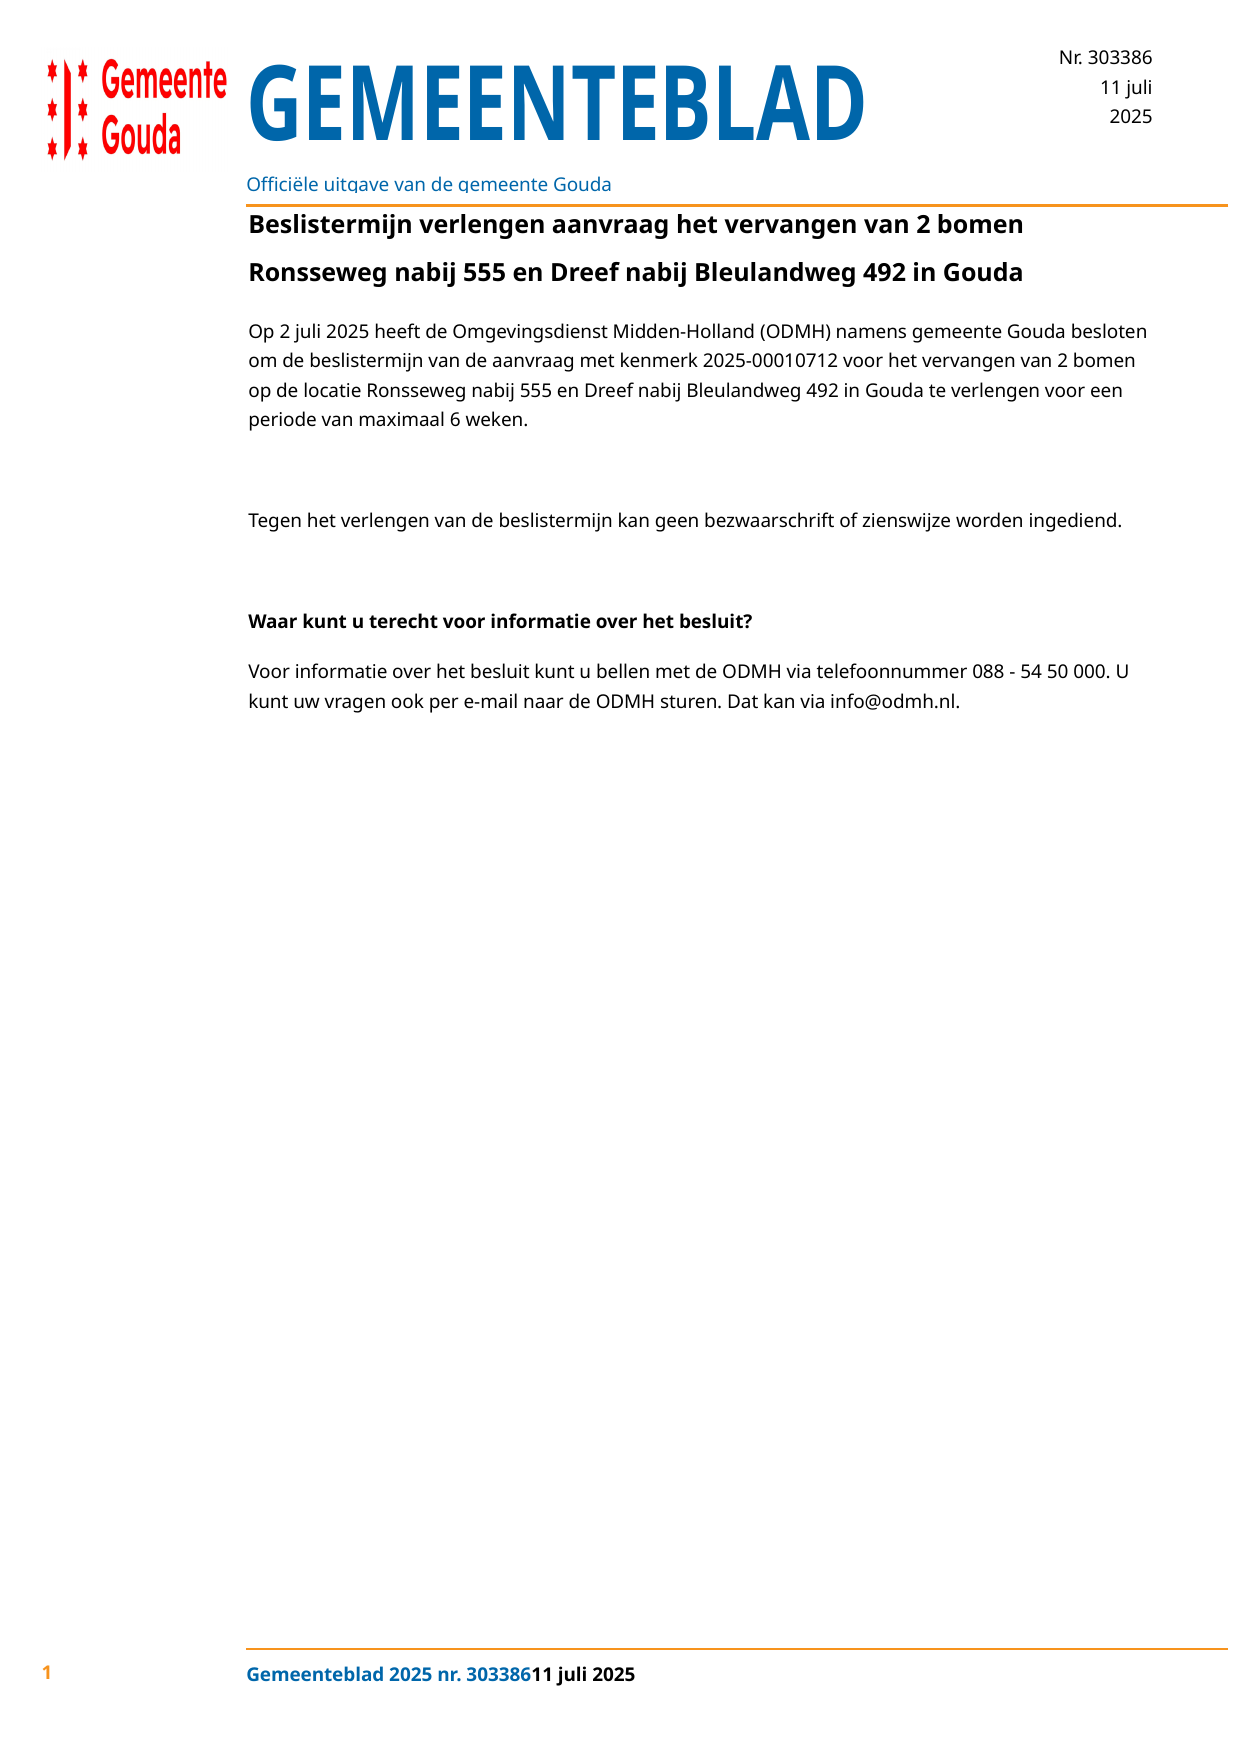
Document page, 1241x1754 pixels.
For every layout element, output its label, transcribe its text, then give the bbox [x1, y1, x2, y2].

text Waar kunt u terecht voor informatie over het besluit? [248, 608, 1152, 634]
text Beslistermijn verlengen aanvraag het vervangen van 2 bomen Ronsseweg nabij 555 en Dreef nabij Bleulandweg 492 in Gouda [248, 207, 1152, 288]
picture [41, 47, 231, 172]
text Tegen het verlengen van de beslistermijn kan geen bezwaarschrift of zienswijze worden ingediend. [248, 507, 1152, 533]
text Voor informatie over het besluit kunt u bellen met de ODMH via telefoonnummer 088 - 54 50 000. U kunt uw vragen ook per e-mail naar de ODMH sturen. Dat kan via info@odmh.nl. [248, 659, 1152, 714]
text Op 2 juli 2025 heeft de Omgevingsdienst Midden-Holland (ODMH) namens gemeente Gouda besloten om de beslistermijn van de aanvraag met kenmerk 2025-00010712 voor het vervangen van 2 bomen op de locatie Ronsseweg nabij 555 en Dreef nabij Bleulandweg 492 in Gouda te verlengen voor een periode van maximaal 6 weken. [248, 318, 1152, 432]
